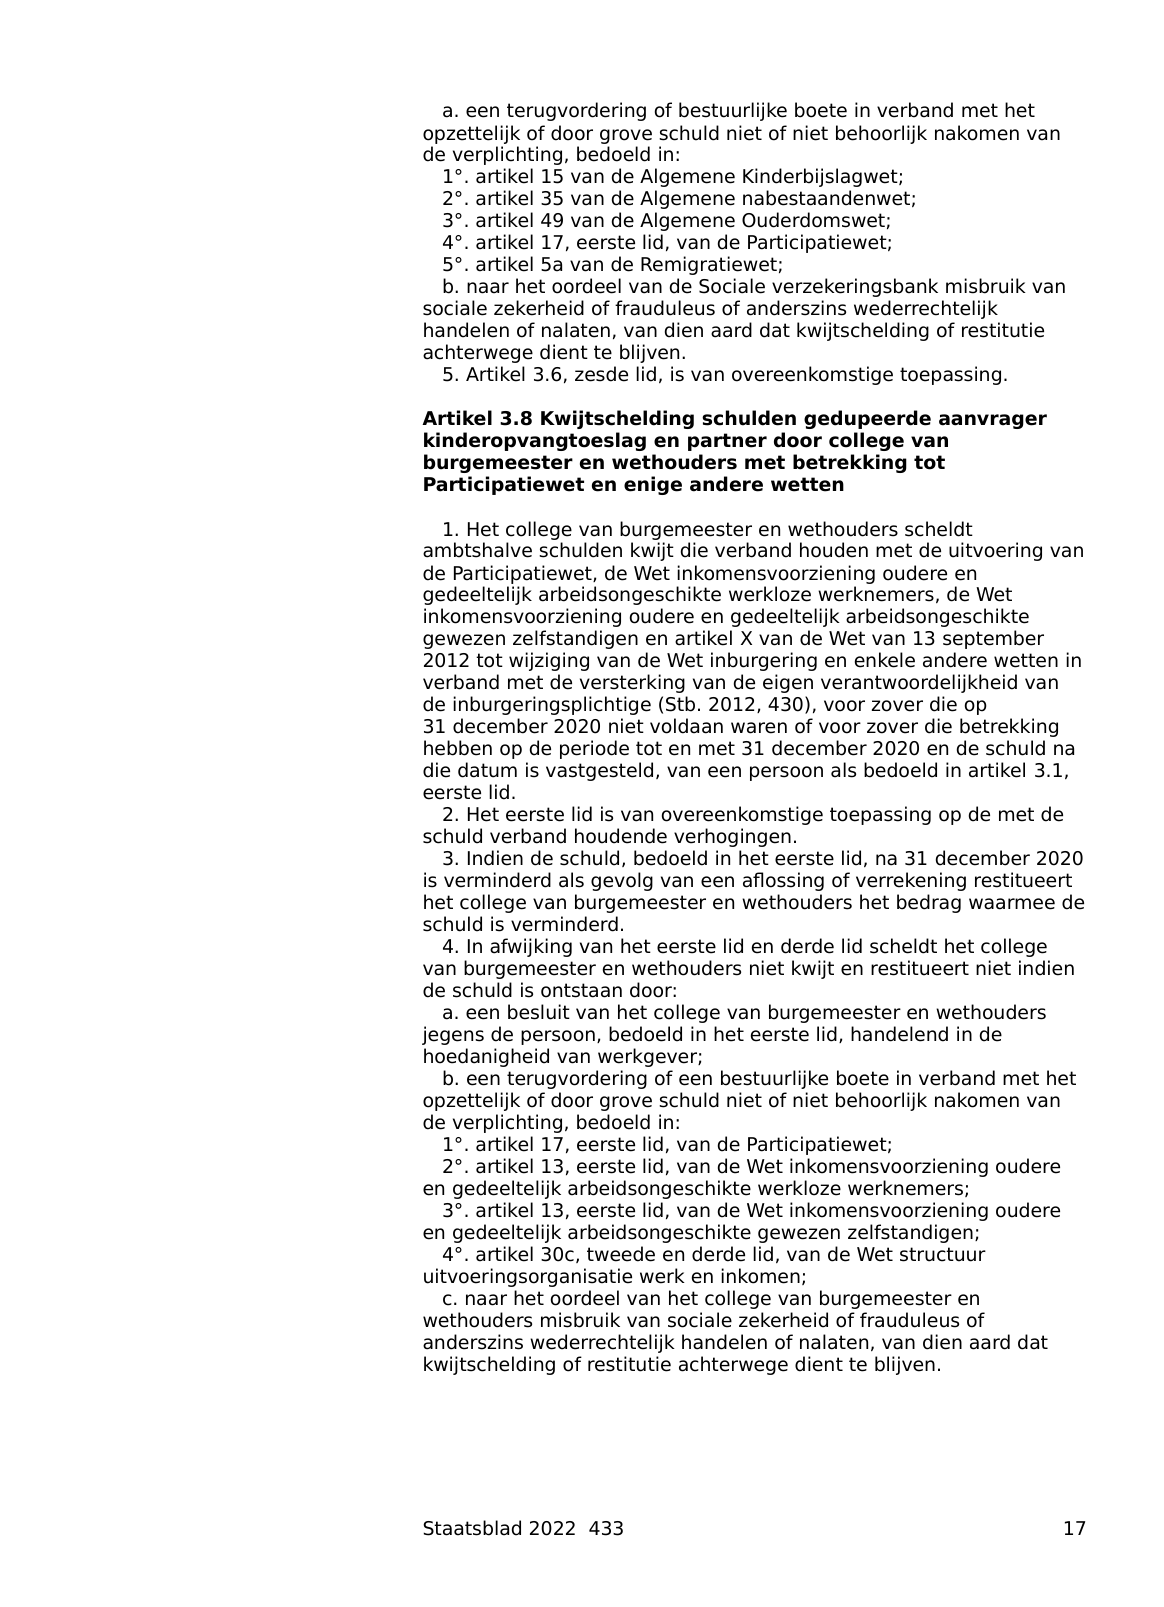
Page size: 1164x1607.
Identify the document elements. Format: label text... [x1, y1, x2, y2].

text 3°. artikel 49 van de Algemene Ouderdomswet; [422, 210, 1087, 232]
text a. een terugvordering of bestuurlijke boete in verband met het opzettelijk of door grove schuld niet of niet behoorlijk nakomen van de verplichting, bedoeld in: [422, 100, 1087, 166]
text 2. Het eerste lid is van overeenkomstige toepassing op de met de schuld verband houdende verhogingen. [422, 804, 1087, 848]
text b. naar het oordeel van de Sociale verzekeringsbank misbruik van sociale zekerheid of frauduleus of anderszins wederrechtelijk handelen of nalaten, van dien aard dat kwijtschelding of restitutie achterwege dient te blijven. [422, 276, 1087, 364]
text 5°. artikel 5a van de Remigratiewet; [422, 254, 1087, 276]
text 5. Artikel 3.6, zesde lid, is van overeenkomstige toepassing. [422, 364, 1087, 386]
subtitle Artikel 3.8 Kwijtschelding schulden gedupeerde aanvrager kinderopvangtoeslag en partner door college van burgemeester en wethouders met betrekking tot Participatiewet en enige andere wetten [422, 408, 1087, 496]
text 4. In afwijking van het eerste lid en derde lid scheldt het college van burgemeester en wethouders niet kwijt en restitueert niet indien de schuld is ontstaan door: [422, 936, 1087, 1002]
text 3°. artikel 13, eerste lid, van de Wet inkomensvoorziening oudere en gedeeltelijk arbeidsongeschikte gewezen zelfstandigen; [422, 1200, 1087, 1244]
text 4°. artikel 17, eerste lid, van de Participatiewet; [422, 232, 1087, 254]
text 2°. artikel 13, eerste lid, van de Wet inkomensvoorziening oudere en gedeeltelijk arbeidsongeschikte werkloze werknemers; [422, 1156, 1087, 1200]
text 1°. artikel 17, eerste lid, van de Participatiewet; [422, 1134, 1087, 1156]
text 2°. artikel 35 van de Algemene nabestaandenwet; [422, 188, 1087, 210]
text c. naar het oordeel van het college van burgemeester en wethouders misbruik van sociale zekerheid of frauduleus of anderszins wederrechtelijk handelen of nalaten, van dien aard dat kwijtschelding of restitutie achterwege dient te blijven. [422, 1288, 1087, 1376]
text 4°. artikel 30c, tweede en derde lid, van de Wet structuur uitvoeringsorganisatie werk en inkomen; [422, 1244, 1087, 1288]
text 1. Het college van burgemeester en wethouders scheldt ambtshalve schulden kwijt die verband houden met de uitvoering van de Participatiewet, de Wet inkomensvoorziening oudere en gedeeltelijk arbeidsongeschikte werkloze werknemers, de Wet inkomensvoorziening oudere en gedeeltelijk arbeidsongeschikte gewezen zelfstandigen en artikel X van de Wet van 13 september 2012 tot wijziging van de Wet inburgering en enkele andere wetten in verband met de versterking van de eigen verantwoordelijkheid van de inburgeringsplichtige (Stb. 2012, 430), voor zover die op 31 december 2020 niet voldaan waren of voor zover die betrekking hebben op de periode tot en met 31 december 2020 en de schuld na die datum is vastgesteld, van een persoon als bedoeld in artikel 3.1, eerste lid. [422, 518, 1087, 804]
text b. een terugvordering of een bestuurlijke boete in verband met het opzettelijk of door grove schuld niet of niet behoorlijk nakomen van de verplichting, bedoeld in: [422, 1068, 1087, 1134]
text 3. Indien de schuld, bedoeld in het eerste lid, na 31 december 2020 is verminderd als gevolg van een aflossing of verrekening restitueert het college van burgemeester en wethouders het bedrag waarmee de schuld is verminderd. [422, 848, 1087, 936]
text 1°. artikel 15 van de Algemene Kinderbijslagwet; [422, 166, 1087, 188]
text a. een besluit van het college van burgemeester en wethouders jegens de persoon, bedoeld in het eerste lid, handelend in de hoedanigheid van werkgever; [422, 1002, 1087, 1068]
